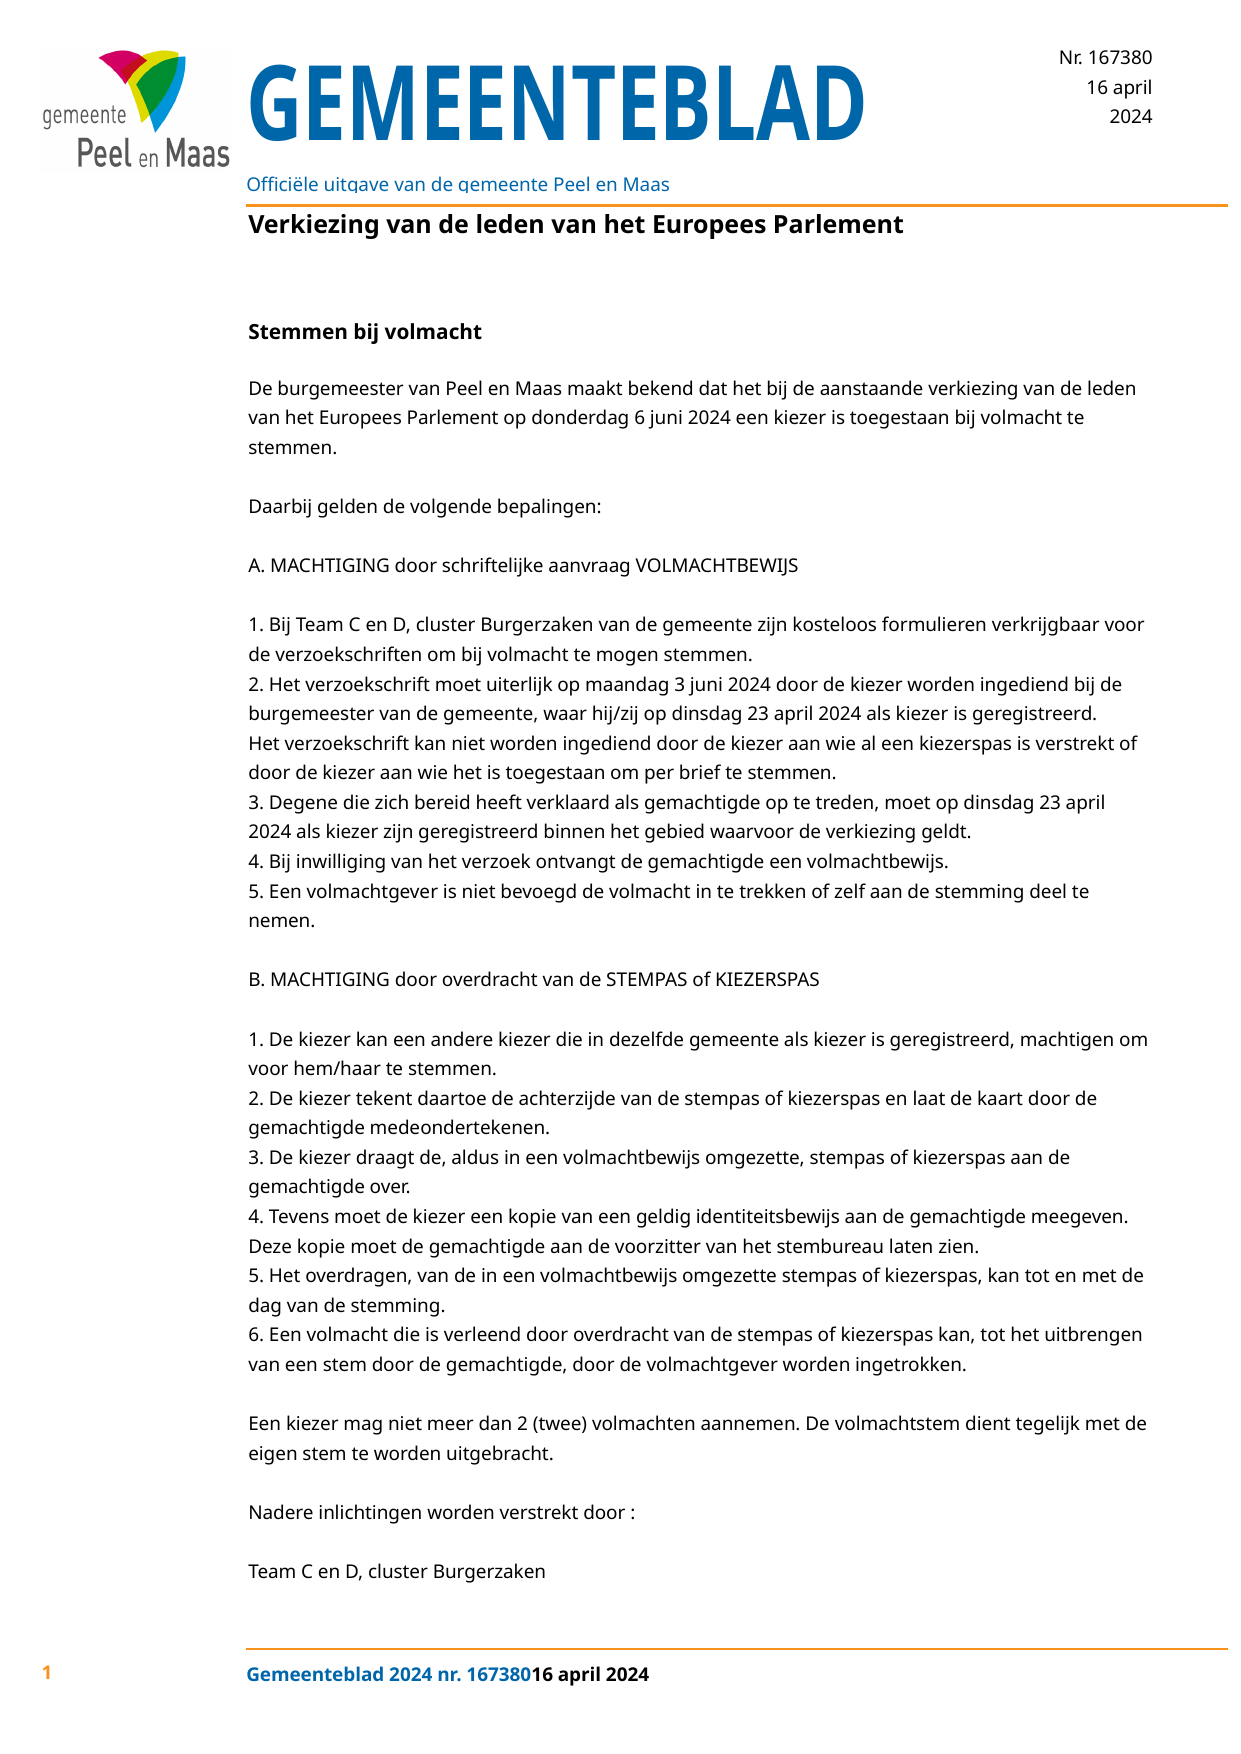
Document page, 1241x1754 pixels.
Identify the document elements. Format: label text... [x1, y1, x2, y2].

text Daarbij gelden de volgende bepalingen: [248, 493, 1152, 519]
text A. MACHTIGING door schriftelijke aanvraag VOLMACHTBEWIJS [248, 552, 1152, 578]
text B. MACHTIGING door overdracht van de STEMPAS of KIEZERSPAS [248, 967, 1152, 992]
text Stemmen bij volmacht [248, 317, 1152, 345]
picture [41, 47, 231, 172]
text 3. Degene die zich bereid heeft verklaard als gemachtigde op te treden, moet op dinsdag 23 april 2024 als kiezer zijn geregistreerd binnen het gebied waarvoor de verkiezing geldt. [248, 789, 1152, 844]
text Het verzoekschrift kan niet worden ingediend door de kiezer aan wie al een kiezerspas is verstrekt of door de kiezer aan wie het is toegestaan om per brief te stemmen. [248, 730, 1152, 785]
text 2. De kiezer tekent daartoe de achterzijde van de stempas of kiezerspas en laat de kaart door de gemachtigde medeondertekenen. [248, 1085, 1152, 1140]
text 6. Een volmacht die is verleend door overdracht van de stempas of kiezerspas kan, tot het uitbrengen van een stem door de gemachtigde, door de volmachtgever worden ingetrokken. [248, 1322, 1152, 1377]
text 2. Het verzoekschrift moet uiterlijk op maandag 3 juni 2024 door de kiezer worden ingediend bij de burgemeester van de gemeente, waar hij/zij op dinsdag 23 april 2024 als kiezer is geregistreerd. [248, 671, 1152, 726]
text 4. Tevens moet de kiezer een kopie van een geldig identiteitsbewijs aan de gemachtigde meegeven. Deze kopie moet de gemachtigde aan de voorzitter van het stembureau laten zien. [248, 1203, 1152, 1258]
text Team C en D, cluster Burgerzaken [248, 1558, 1152, 1584]
text 5. Het overdragen, van de in een volmachtbewijs omgezette stempas of kiezerspas, kan tot en met de dag van de stemming. [248, 1262, 1152, 1318]
text 5. Een volmachtgever is niet bevoegd de volmacht in te trekken of zelf aan de stemming deel te nemen. [248, 878, 1152, 933]
text Verkiezing van de leden van het Europees Parlement [248, 207, 1152, 241]
text De burgemeester van Peel en Maas maakt bekend dat het bij de aanstaande verkiezing van de leden van het Europees Parlement op donderdag 6 juni 2024 een kiezer is toegestaan bij volmacht te stemmen. [248, 375, 1152, 460]
text 1. Bij Team C en D, cluster Burgerzaken van de gemeente zijn kosteloos formulieren verkrijgbaar voor de verzoekschriften om bij volmacht te mogen stemmen. [248, 612, 1152, 667]
text 1. De kiezer kan een andere kiezer die in dezelfde gemeente als kiezer is geregistreerd, machtigen om voor hem/haar te stemmen. [248, 1026, 1152, 1081]
text 3. De kiezer draagt de, aldus in een volmachtbewijs omgezette, stempas of kiezerspas aan de gemachtigde over. [248, 1144, 1152, 1199]
text Een kiezer mag niet meer dan 2 (twee) volmachten aannemen. De volmachtstem dient tegelijk met de eigen stem te worden uitgebracht. [248, 1410, 1152, 1466]
text 4. Bij inwilliging van het verzoek ontvangt de gemachtigde een volmachtbewijs. [248, 848, 1152, 874]
text Nadere inlichtingen worden verstrekt door : [248, 1499, 1152, 1525]
